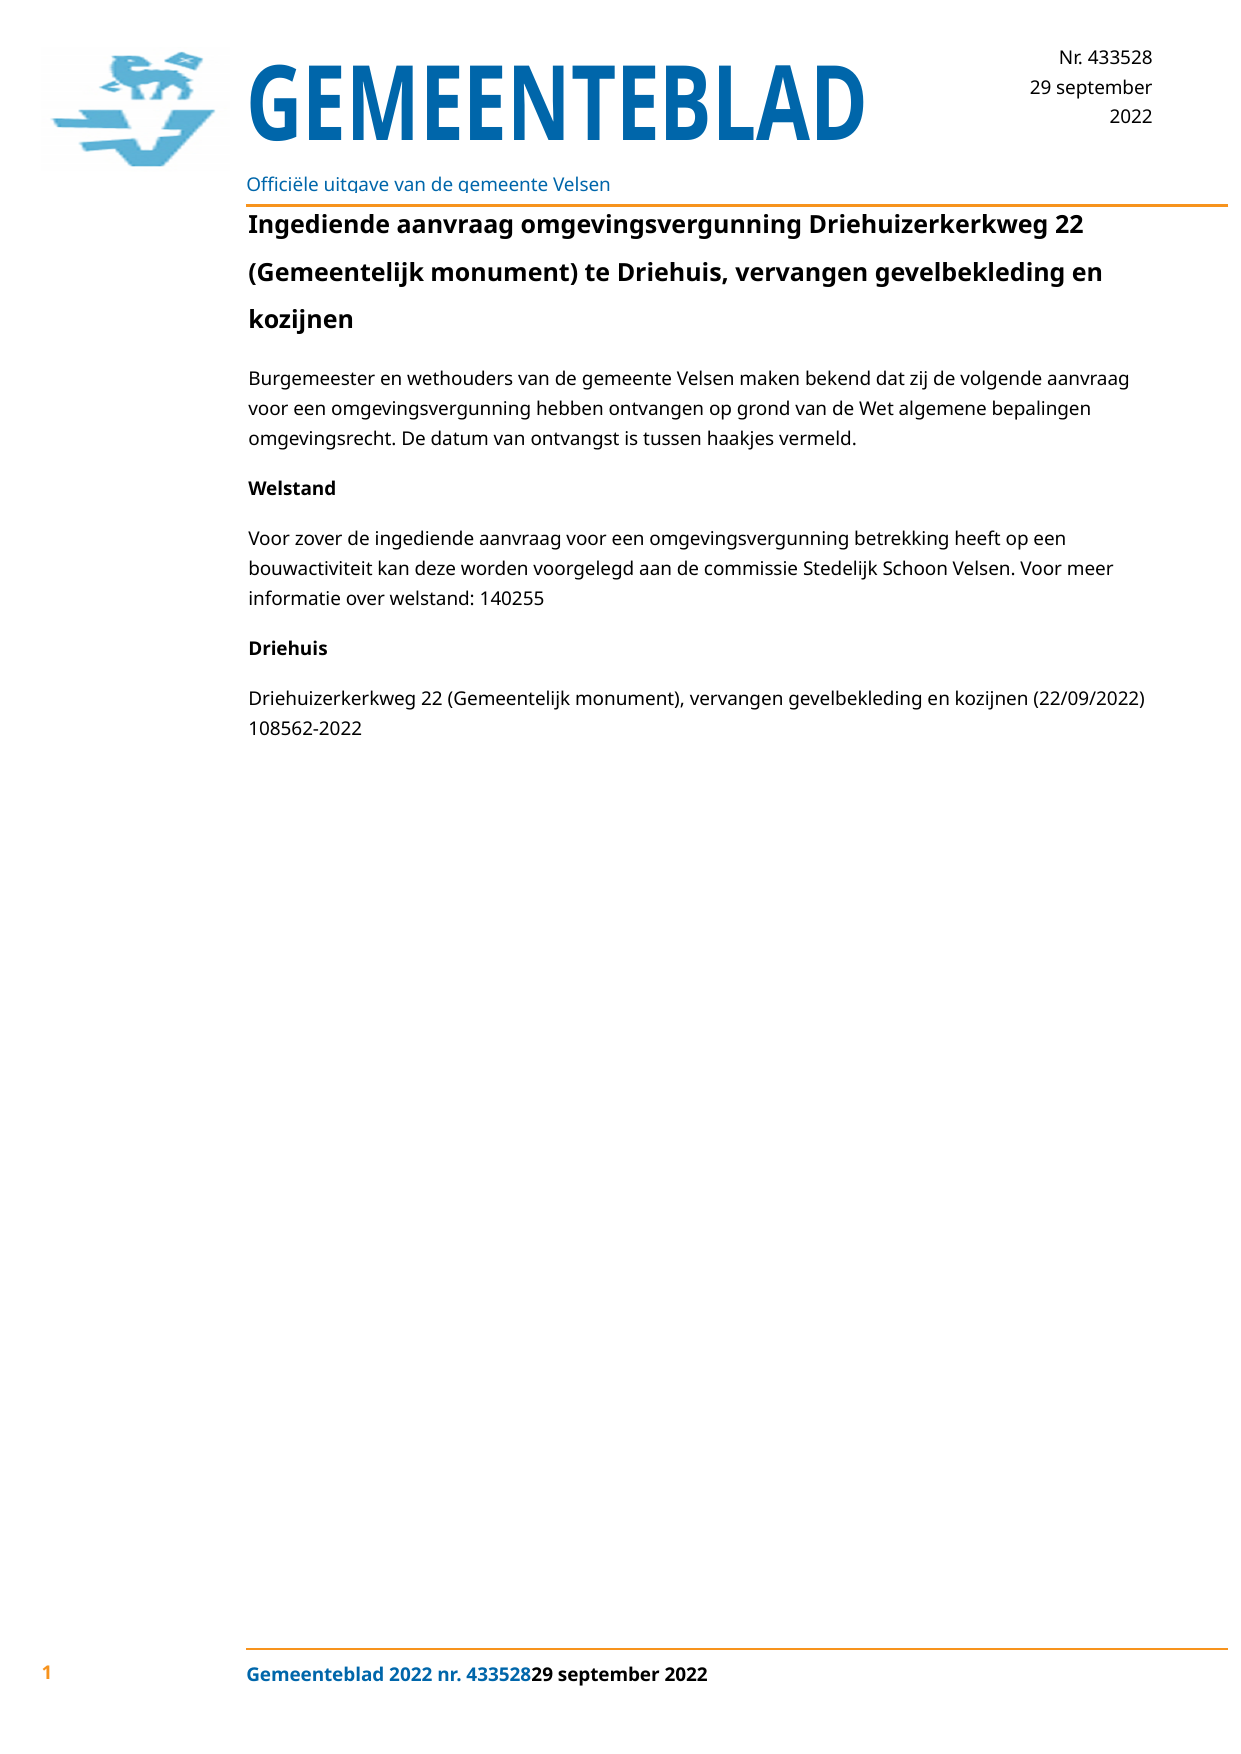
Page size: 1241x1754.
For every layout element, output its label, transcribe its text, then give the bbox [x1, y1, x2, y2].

picture [41, 47, 231, 172]
text Welstand [248, 475, 1152, 501]
text Burgemeester en wethouders van de gemeente Velsen maken bekend dat zij de volgende aanvraag voor een omgevingsvergunning hebben ontvangen op grond van de Wet algemene bepalingen omgevingsrecht. De datum van ontvangst is tussen haakjes vermeld. [248, 366, 1152, 450]
text Ingediende aanvraag omgevingsvergunning Driehuizerkerkweg 22 (Gemeentelijk monument) te Driehuis, vervangen gevelbekleding en kozijnen [248, 207, 1152, 336]
text Driehuis [248, 635, 1152, 661]
text Driehuizerkerkweg 22 (Gemeentelijk monument), vervangen gevelbekleding en kozijnen (22/09/2022) 108562-2022 [248, 686, 1152, 741]
text Voor zover de ingediende aanvraag voor een omgevingsvergunning betrekking heeft op een bouwactiviteit kan deze worden voorgelegd aan de commissie Stedelijk Schoon Velsen. Voor meer informatie over welstand: 140255 [248, 526, 1152, 610]
